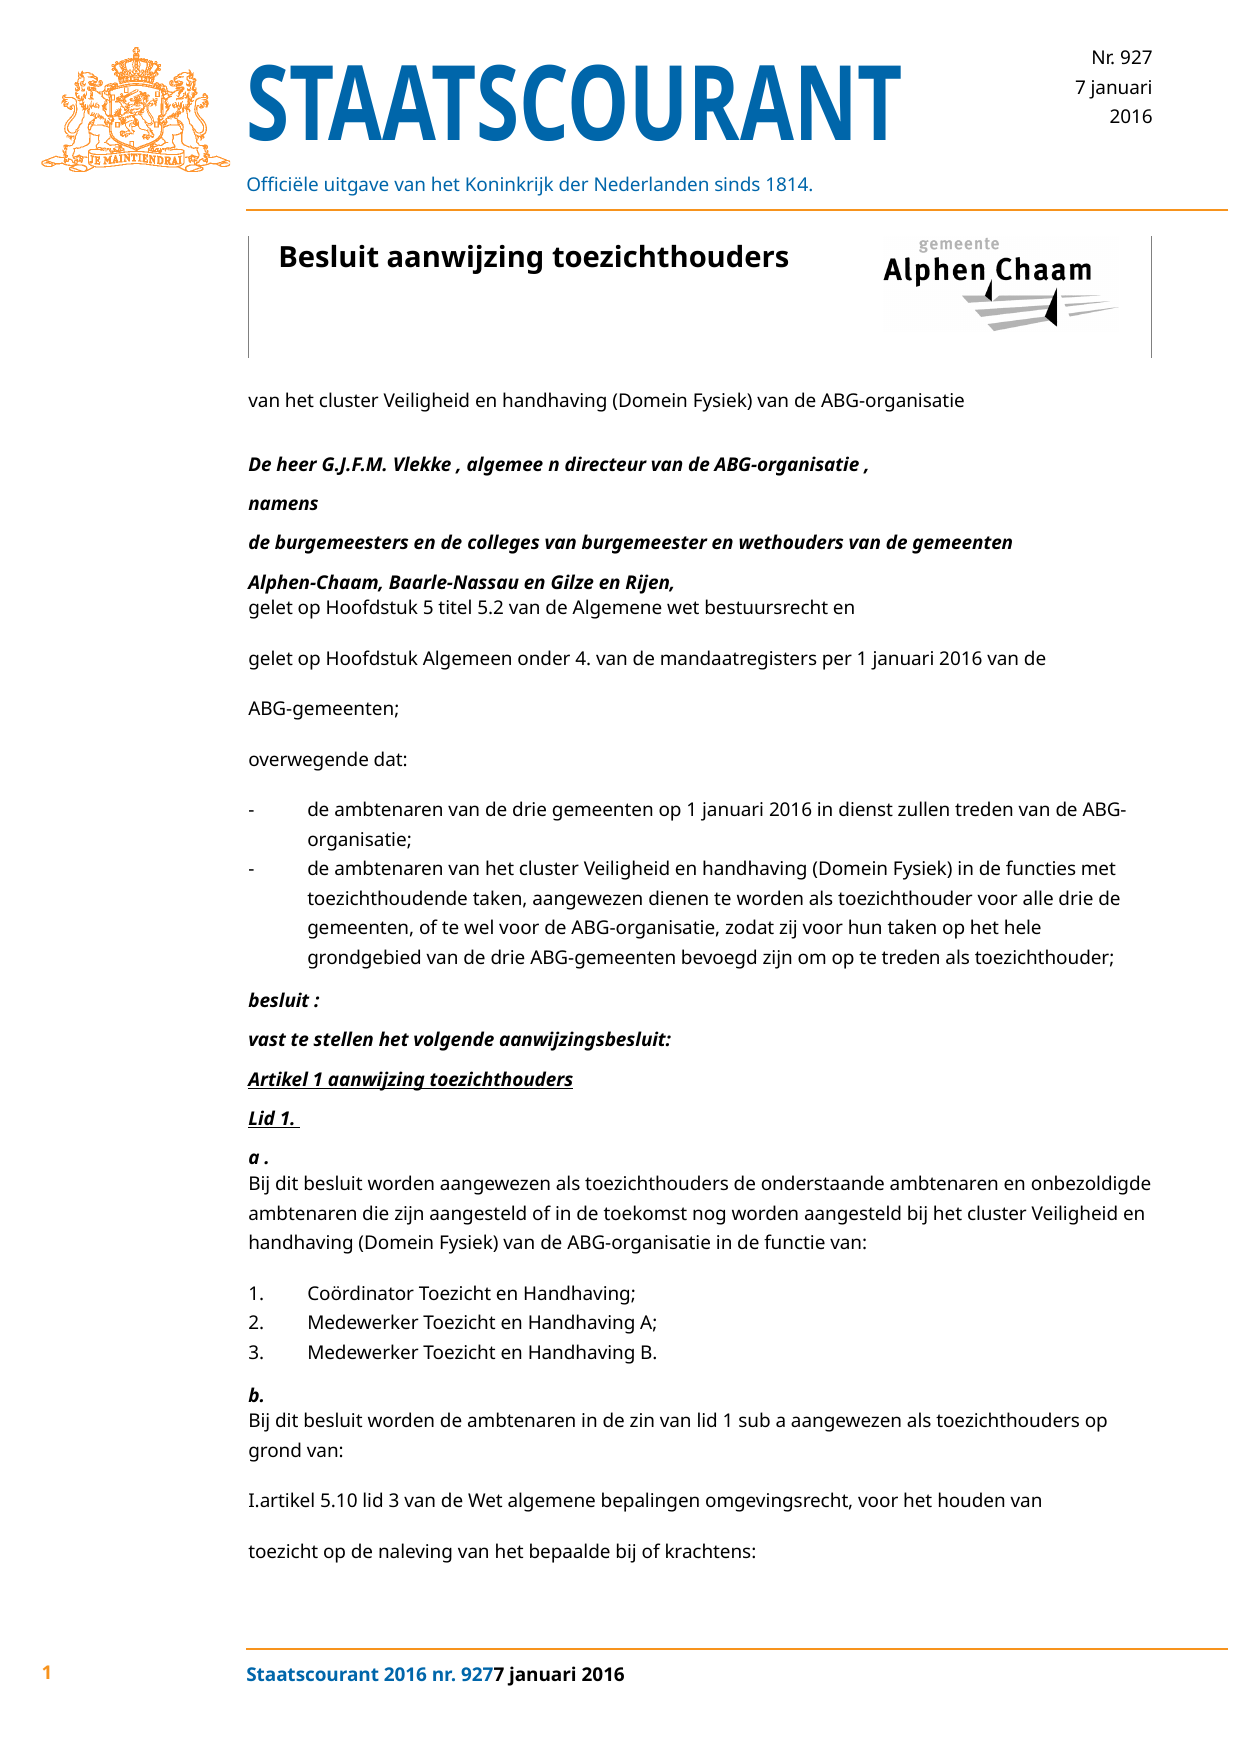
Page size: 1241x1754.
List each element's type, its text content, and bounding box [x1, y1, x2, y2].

list Medewerker Toezicht en Handhaving A; [248, 1309, 1152, 1335]
text Bij dit besluit worden de ambtenaren in de zin van lid 1 sub a aangewezen als toezichthouders op grond van: [248, 1408, 1152, 1463]
list de ambtenaren van het cluster Veiligheid en handhaving (Domein Fysiek) in de functies met toezichthoudende taken, aangewezen dienen te worden als toezichthouder voor alle drie de gemeenten, of te wel voor de ABG-organisatie, zodat zij voor hun taken op het hele grondgebied van de drie ABG-gemeenten bevoegd zijn om op te treden als toezichthouder; [248, 855, 1152, 970]
table_header Besluit aanwijzing toezichthouders [249, 236, 850, 358]
table_header [850, 236, 1151, 358]
list de ambtenaren van de drie gemeenten op 1 januari 2016 in dienst zullen treden van de ABG-organisatie; [248, 796, 1152, 852]
text Lid 1. [248, 1105, 1152, 1131]
text gelet op Hoofdstuk 5 titel 5.2 van de Algemene wet bestuursrecht en [248, 594, 1152, 620]
text besluit : [248, 987, 1152, 1013]
text Bij dit besluit worden aangewezen als toezichthouders de onderstaande ambtenaren en onbezoldigde ambtenaren die zijn aangesteld of in de toekomst nog worden aangesteld bij het cluster Veiligheid en handhaving (Domein Fysiek) van de ABG-organisatie in de functie van: [248, 1170, 1152, 1255]
text Artikel 1 aanwijzing toezichthouders [248, 1066, 1152, 1092]
list Medewerker Toezicht en Handhaving B. [248, 1339, 1152, 1364]
picture [882, 236, 1119, 332]
text Alphen-Chaam, Baarle-Nassau en Gilze en Rijen, [248, 569, 1152, 594]
text van het cluster Veiligheid en handhaving (Domein Fysiek) van de ABG-organisatie [248, 387, 1152, 413]
text gelet op Hoofdstuk Algemeen onder 4. van de mandaatregisters per 1 januari 2016 van de [248, 645, 1152, 671]
text de burgemeesters en de colleges van burgemeester en wethouders van de gemeenten [248, 529, 1152, 555]
text De heer G.J.F.M. Vlekke , algemee n directeur van de ABG-organisatie , [248, 451, 1152, 477]
picture [41, 47, 231, 172]
text vast te stellen het volgende aanwijzingsbesluit: [248, 1027, 1152, 1052]
text toezicht op de naleving van het bepaalde bij of krachtens: [248, 1538, 1152, 1564]
text I.artikel 5.10 lid 3 van de Wet algemene bepalingen omgevingsrecht, voor het houden van [248, 1488, 1152, 1513]
text a . [248, 1144, 1152, 1170]
list Coördinator Toezicht en Handhaving; [248, 1280, 1152, 1305]
text overwegende dat: [248, 746, 1152, 772]
text ABG-gemeenten; [248, 695, 1152, 721]
text b. [248, 1382, 1152, 1408]
text namens [248, 490, 1152, 516]
